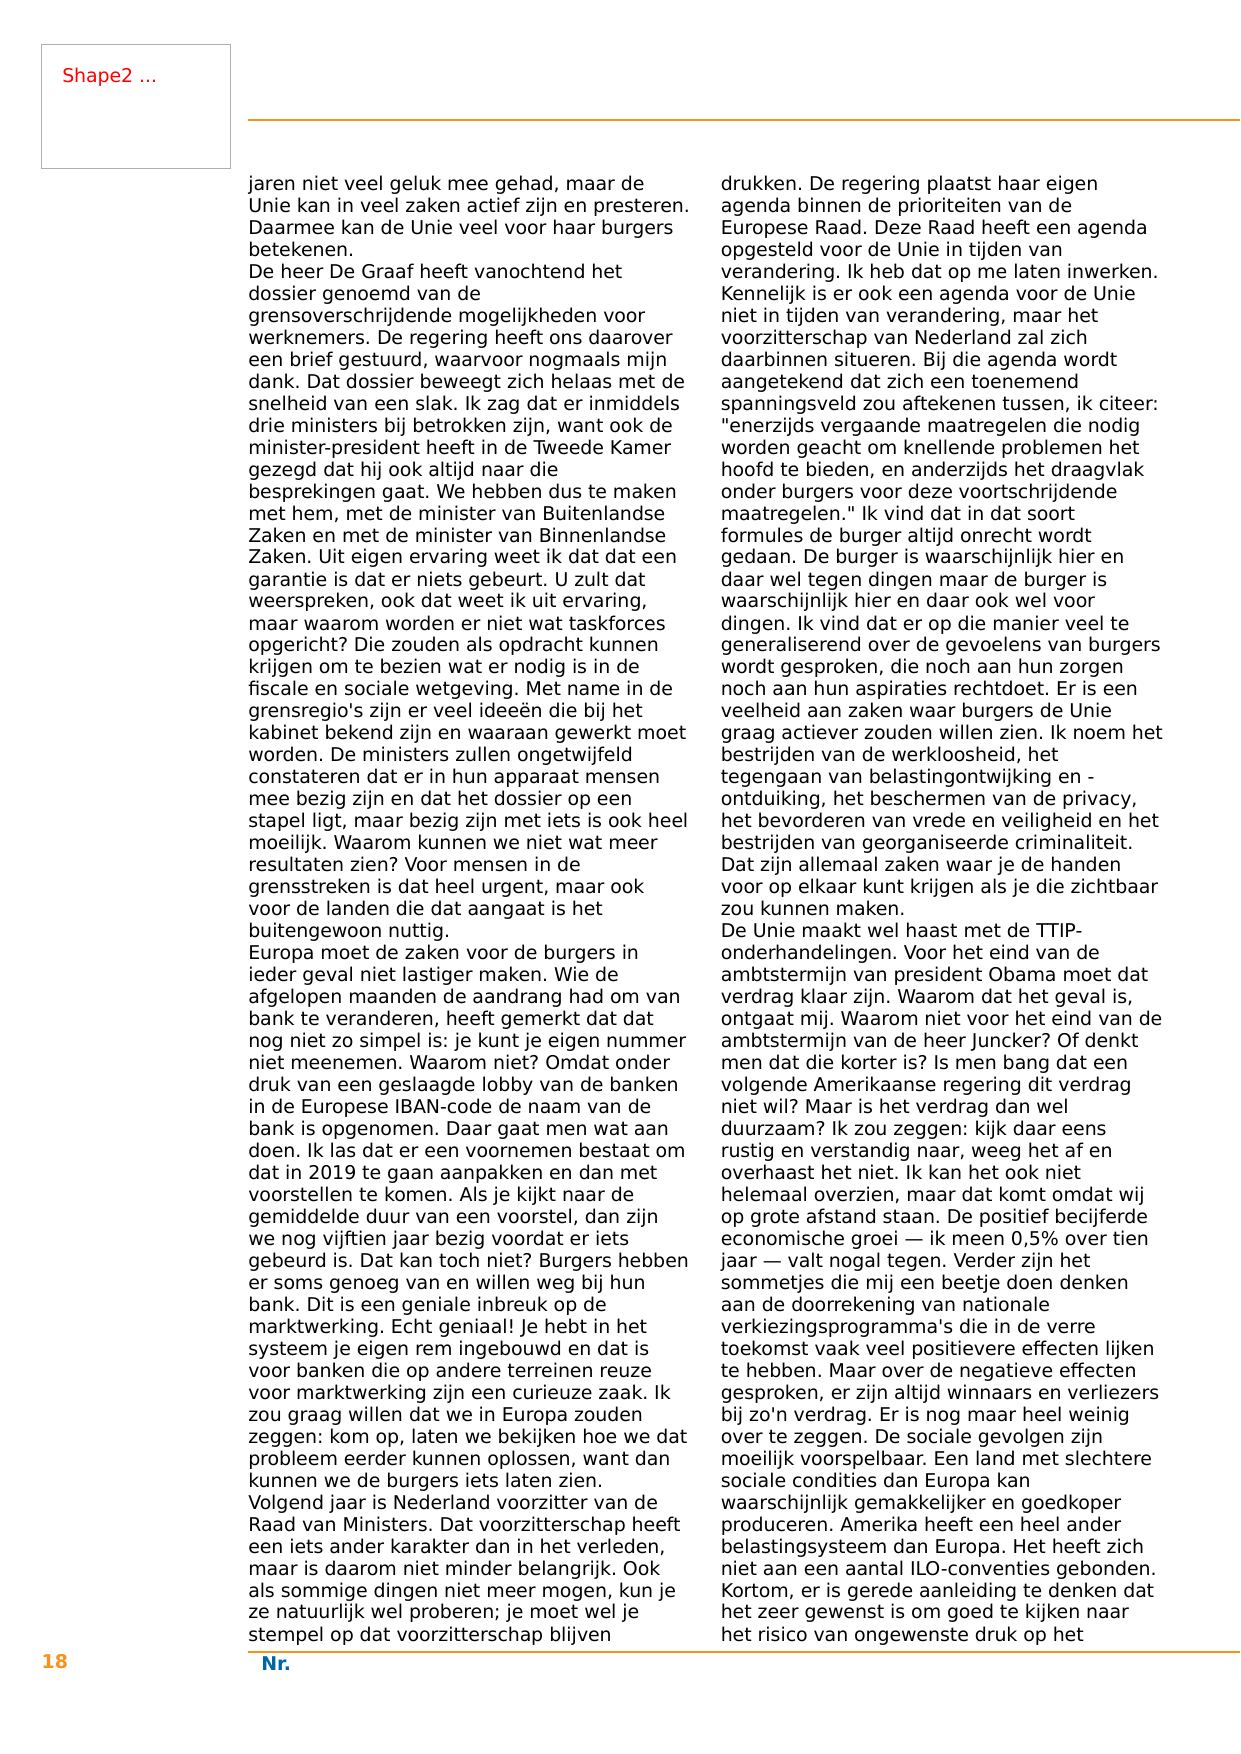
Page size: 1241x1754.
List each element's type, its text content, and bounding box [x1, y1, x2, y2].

text Volgend jaar is Nederland voorzitter van de Raad van Ministers. Dat voorzitterschap heeft een iets ander karakter dan in het verleden, maar is daarom niet minder belangrijk. Ook als sommige dingen niet meer mogen, kun je ze natuurlijk wel proberen; je moet wel je stempel op dat voorzitterschap blijven [248, 1492, 691, 1645]
text De heer De Graaf heeft vanochtend het dossier genoemd van de grensoverschrijdende mogelijkheden voor werknemers. De regering heeft ons daarover een brief gestuurd, waarvoor nogmaals mijn dank. Dat dossier beweegt zich helaas met de snelheid van een slak. Ik zag dat er inmiddels drie ministers bij betrokken zijn, want ook de minister-president heeft in de Tweede Kamer gezegd dat hij ook altijd naar die besprekingen gaat. We hebben dus te maken met hem, met de minister van Buitenlandse Zaken en met de minister van Binnenlandse Zaken. Uit eigen ervaring weet ik dat dat een garantie is dat er niets gebeurt. U zult dat weerspreken, ook dat weet ik uit ervaring, maar waarom worden er niet wat taskforces opgericht? Die zouden als opdracht kunnen krijgen om te bezien wat er nodig is in de fiscale en sociale wetgeving. Met name in de grensregio's zijn er veel ideeën die bij het kabinet bekend zijn en waaraan gewerkt moet worden. De ministers zullen ongetwijfeld constateren dat er in hun apparaat mensen mee bezig zijn en dat het dossier op een stapel ligt, maar bezig zijn met iets is ook heel moeilijk. Waarom kunnen we niet wat meer resultaten zien? Voor mensen in de grensstreken is dat heel urgent, maar ook voor de landen die dat aangaat is het buitengewoon nuttig. [248, 261, 691, 942]
text jaren niet veel geluk mee gehad, maar de Unie kan in veel zaken actief zijn en presteren. Daarmee kan de Unie veel voor haar burgers betekenen. [248, 173, 691, 261]
text Europa moet de zaken voor de burgers in ieder geval niet lastiger maken. Wie de afgelopen maanden de aandrang had om van bank te veranderen, heeft gemerkt dat dat nog niet zo simpel is: je kunt je eigen nummer niet meenemen. Waarom niet? Omdat onder druk van een geslaagde lobby van de banken in de Europese IBAN-code de naam van de bank is opgenomen. Daar gaat men wat aan doen. Ik las dat er een voornemen bestaat om dat in 2019 te gaan aanpakken en dan met voorstellen te komen. Als je kijkt naar de gemiddelde duur van een voorstel, dan zijn we nog vijftien jaar bezig voordat er iets gebeurd is. Dat kan toch niet? Burgers hebben er soms genoeg van en willen weg bij hun bank. Dit is een geniale inbreuk op de marktwerking. Echt geniaal! Je hebt in het systeem je eigen rem ingebouwd en dat is voor banken die op andere terreinen reuze voor marktwerking zijn een curieuze zaak. Ik zou graag willen dat we in Europa zouden zeggen: kom op, laten we bekijken hoe we dat probleem eerder kunnen oplossen, want dan kunnen we de burgers iets laten zien. [248, 942, 691, 1492]
text drukken. De regering plaatst haar eigen agenda binnen de prioriteiten van de Europese Raad. Deze Raad heeft een agenda opgesteld voor de Unie in tijden van verandering. Ik heb dat op me laten inwerken. Kennelijk is er ook een agenda voor de Unie niet in tijden van verandering, maar het voorzitterschap van Nederland zal zich daarbinnen situeren. Bij die agenda wordt aangetekend dat zich een toenemend spanningsveld zou aftekenen tussen, ik citeer: "enerzijds vergaande maatregelen die nodig worden geacht om knellende problemen het hoofd te bieden, en anderzijds het draagvlak onder burgers voor deze voortschrijdende maatregelen." Ik vind dat in dat soort formules de burger altijd onrecht wordt gedaan. De burger is waarschijnlijk hier en daar wel tegen dingen maar de burger is waarschijnlijk hier en daar ook wel voor dingen. Ik vind dat er op die manier veel te generaliserend over de gevoelens van burgers wordt gesproken, die noch aan hun zorgen noch aan hun aspiraties rechtdoet. Er is een veelheid aan zaken waar burgers de Unie graag actiever zouden willen zien. Ik noem het bestrijden van de werkloosheid, het tegengaan van belastingontwijking en -ontduiking, het beschermen van de privacy, het bevorderen van vrede en veiligheid en het bestrijden van georganiseerde criminaliteit. Dat zijn allemaal zaken waar je de handen voor op elkaar kunt krijgen als je die zichtbaar zou kunnen maken. [721, 173, 1163, 920]
text De Unie maakt wel haast met de TTIP-onderhandelingen. Voor het eind van de ambtstermijn van president Obama moet dat verdrag klaar zijn. Waarom dat het geval is, ontgaat mij. Waarom niet voor het eind van de ambtstermijn van de heer Juncker? Of denkt men dat die korter is? Is men bang dat een volgende Amerikaanse regering dit verdrag niet wil? Maar is het verdrag dan wel duurzaam? Ik zou zeggen: kijk daar eens rustig en verstandig naar, weeg het af en overhaast het niet. Ik kan het ook niet helemaal overzien, maar dat komt omdat wij op grote afstand staan. De positief becijferde economische groei — ik meen 0,5% over tien jaar — valt nogal tegen. Verder zijn het sommetjes die mij een beetje doen denken aan de doorrekening van nationale verkiezingsprogramma's die in de verre toekomst vaak veel positievere effecten lijken te hebben. Maar over de negatieve effecten gesproken, er zijn altijd winnaars en verliezers bij zo'n verdrag. Er is nog maar heel weinig over te zeggen. De sociale gevolgen zijn moeilijk voorspelbaar. Een land met slechtere sociale condities dan Europa kan waarschijnlijk gemakkelijker en goedkoper produceren. Amerika heeft een heel ander belastingsysteem dan Europa. Het heeft zich niet aan een aantal ILO-conventies gebonden. Kortom, er is gerede aanleiding te denken dat het zeer gewenst is om goed te kijken naar het risico van ongewenste druk op het [721, 920, 1163, 1645]
